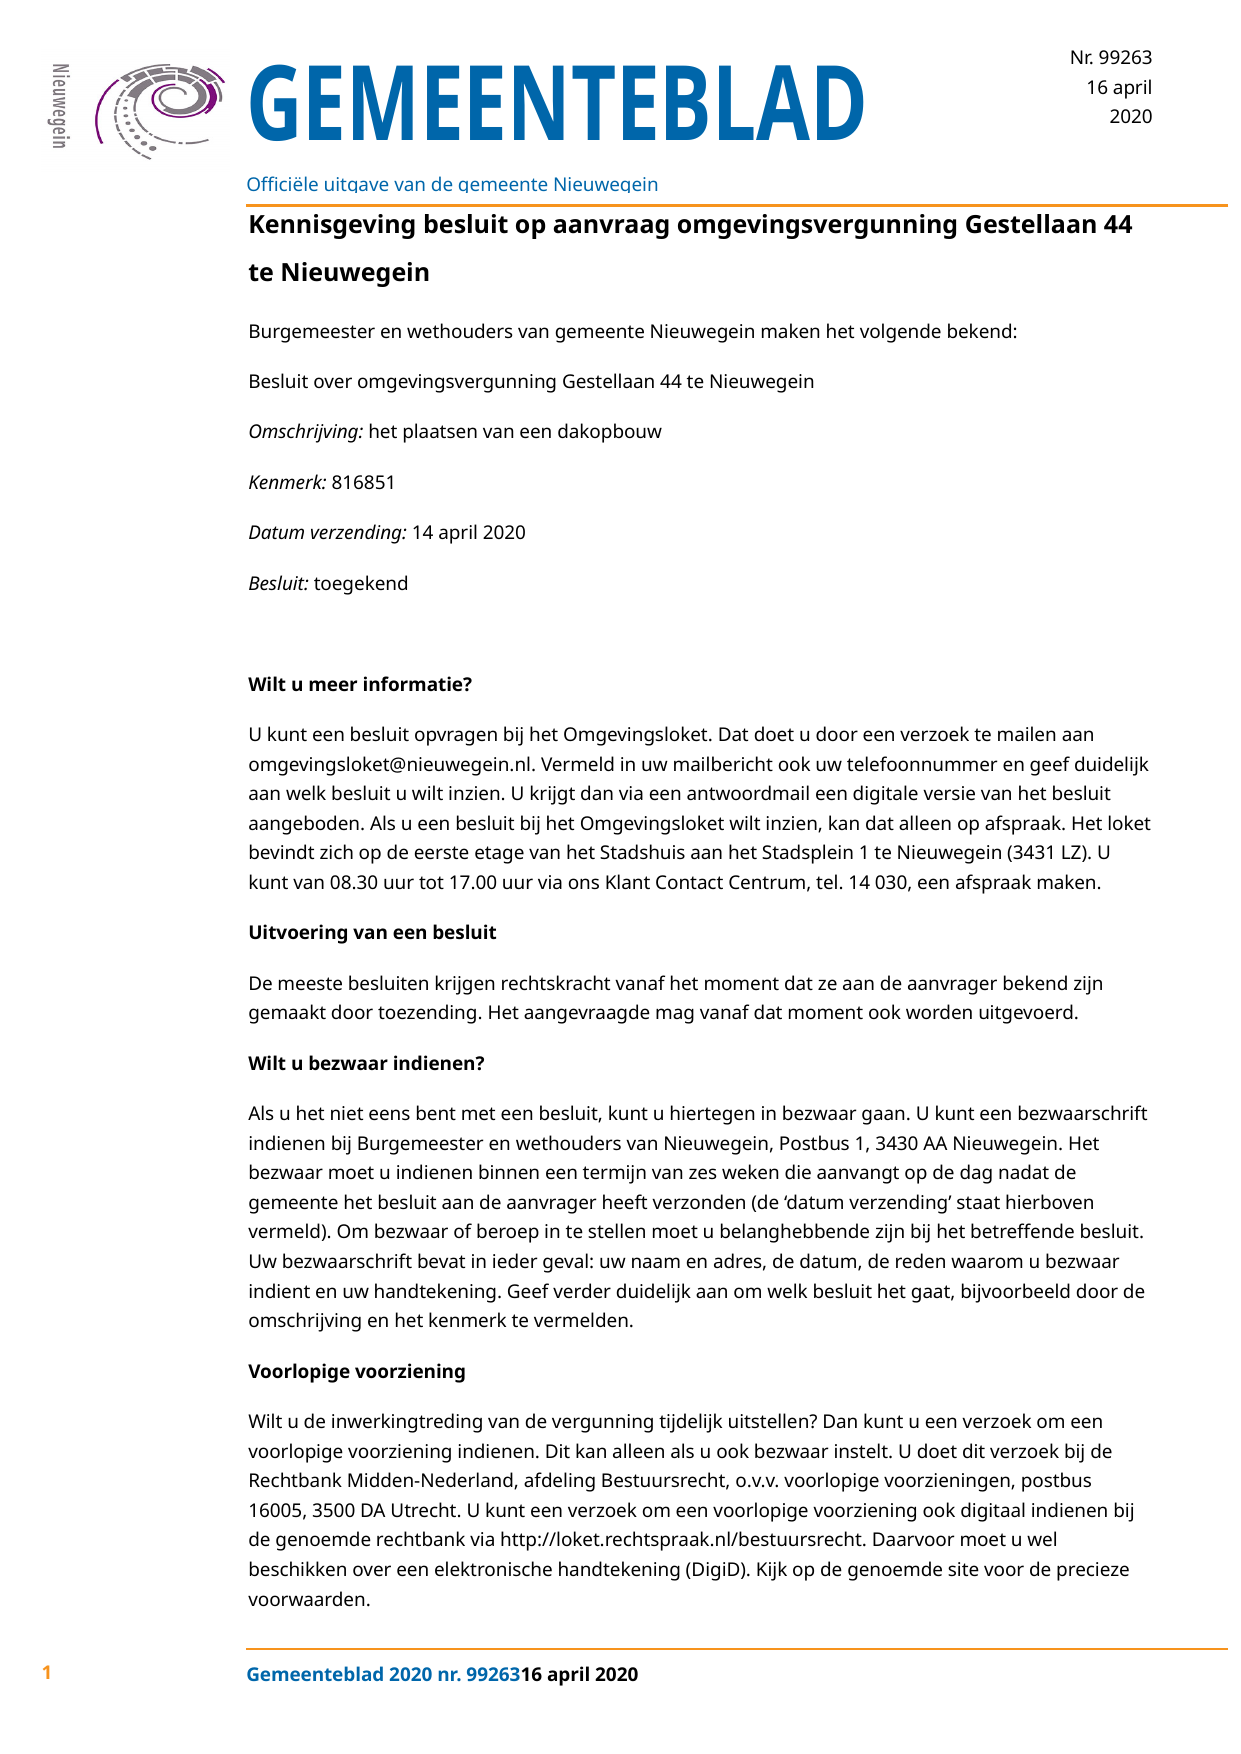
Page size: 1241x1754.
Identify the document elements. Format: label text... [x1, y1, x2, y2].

text Besluit over omgevingsvergunning Gestellaan 44 te Nieuwegein [248, 368, 1152, 394]
text Burgemeester en wethouders van gemeente Nieuwegein maken het volgende bekend: [248, 318, 1152, 344]
text Kennisgeving besluit op aanvraag omgevingsvergunning Gestellaan 44 te Nieuwegein [248, 207, 1152, 288]
text Wilt u bezwaar indienen? [248, 1050, 1152, 1076]
text Besluit: toegekend [248, 570, 1152, 596]
text Wilt u de inwerkingtreding van de vergunning tijdelijk uitstellen? Dan kunt u een verzoek om een voorlopige voorziening indienen. Dit kan alleen als u ook bezwaar instelt. U doet dit verzoek bij de Rechtbank Midden-Nederland, afdeling Bestuursrecht, o.v.v. voorlopige voorzieningen, postbus 16005, 3500 DA Utrecht. U kunt een verzoek om een voorlopige voorziening ook digitaal indienen bij de genoemde rechtbank via http://loket.rechtspraak.nl/bestuursrecht. Daarvoor moet u wel beschikken over een elektronische handtekening (DigiD). Kijk op de genoemde site voor de precieze voorwaarden. [248, 1408, 1152, 1612]
text U kunt een besluit opvragen bij het Omgevingsloket. Dat doet u door een verzoek te mailen aan omgevingsloket@nieuwegein.nl. Vermeld in uw mailbericht ook uw telefoonnummer en geef duidelijk aan welk besluit u wilt inzien. U krijgt dan via een antwoordmail een digitale versie van het besluit aangeboden. Als u een besluit bij het Omgevingsloket wilt inzien, kan dat alleen op afspraak. Het loket bevindt zich op de eerste etage van het Stadshuis aan het Stadsplein 1 te Nieuwegein (3431 LZ). U kunt van 08.30 uur tot 17.00 uur via ons Klant Contact Centrum, tel. 14 030, een afspraak maken. [248, 721, 1152, 895]
text De meeste besluiten krijgen rechtskracht vanaf het moment dat ze aan de aanvrager bekend zijn gemaakt door toezending. Het aangevraagde mag vanaf dat moment ook worden uitgevoerd. [248, 970, 1152, 1025]
text Voorlopige voorziening [248, 1358, 1152, 1384]
text Datum verzending: 14 april 2020 [248, 519, 1152, 545]
text Als u het niet eens bent met een besluit, kunt u hiertegen in bezwaar gaan. U kunt een bezwaarschrift indienen bij Burgemeester en wethouders van Nieuwegein, Postbus 1, 3430 AA Nieuwegein. Het bezwaar moet u indienen binnen een termijn van zes weken die aanvangt op de dag nadat de gemeente het besluit aan de aanvrager heeft verzonden (de ‘datum verzending’ staat hierboven vermeld). Om bezwaar of beroep in te stellen moet u belanghebbende zijn bij het betreffende besluit. Uw bezwaarschrift bevat in ieder geval: uw naam en adres, de datum, de reden waarom u bezwaar indient en uw handtekening. Geef verder duidelijk aan om welk besluit het gaat, bijvoorbeeld door de omschrijving en het kenmerk te vermelden. [248, 1100, 1152, 1333]
picture [41, 47, 231, 172]
text Omschrijving: het plaatsen van een dakopbouw [248, 419, 1152, 444]
text Kenmerk: 816851 [248, 469, 1152, 495]
text Wilt u meer informatie? [248, 671, 1152, 697]
text Uitvoering van een besluit [248, 919, 1152, 945]
